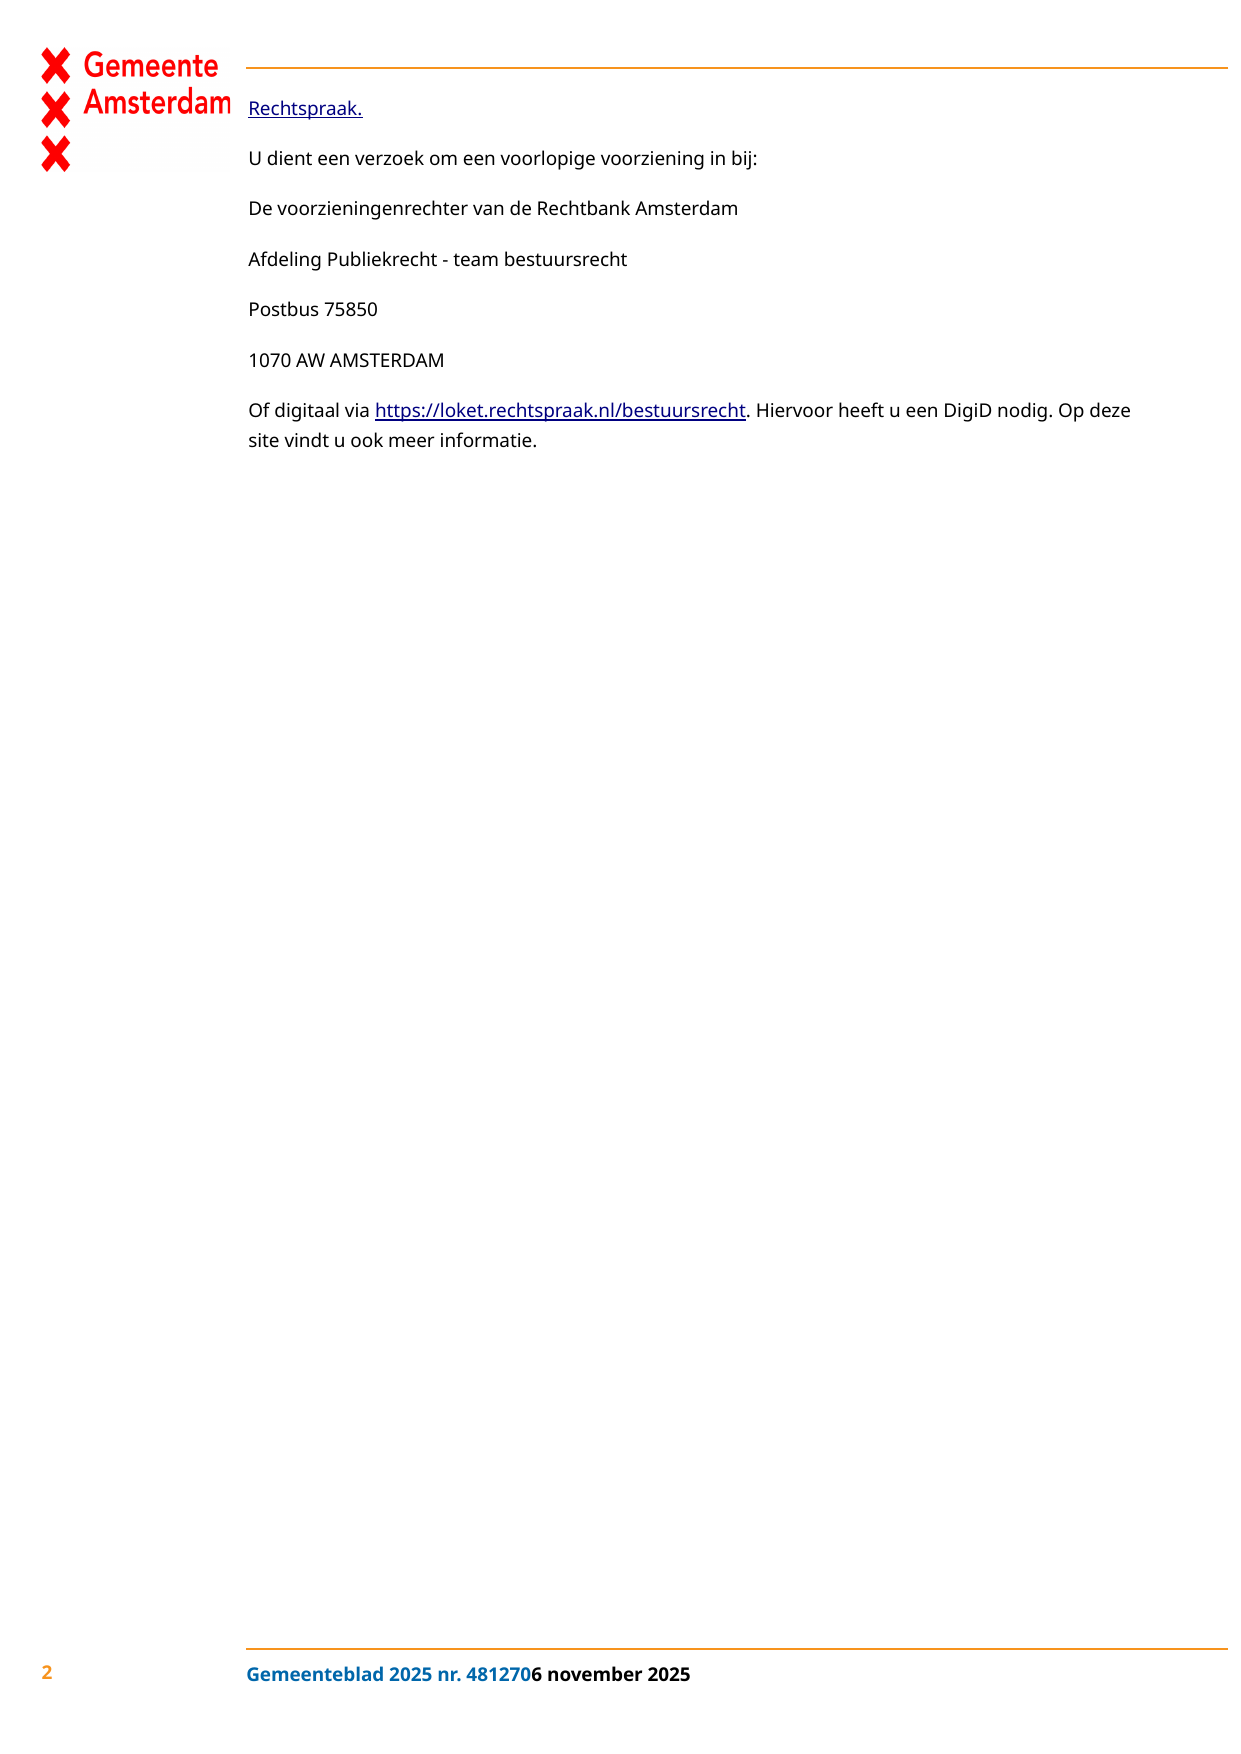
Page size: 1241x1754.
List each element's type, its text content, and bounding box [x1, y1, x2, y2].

text De voorzieningenrechter van de Rechtbank Amsterdam [248, 196, 1152, 221]
text Of digitaal via https://loket.rechtspraak.nl/bestuursrecht. Hiervoor heeft u een DigiD nodig. Op deze site vindt u ook meer informatie. [248, 397, 1152, 453]
text Afdeling Publiekrecht - team bestuursrecht [248, 246, 1152, 272]
picture [41, 47, 231, 172]
text Rechtspraak. [248, 95, 1152, 121]
text 1070 AW AMSTERDAM [248, 347, 1152, 373]
text U dient een verzoek om een voorlopige voorziening in bij: [248, 145, 1152, 171]
text Postbus 75850 [248, 296, 1152, 322]
